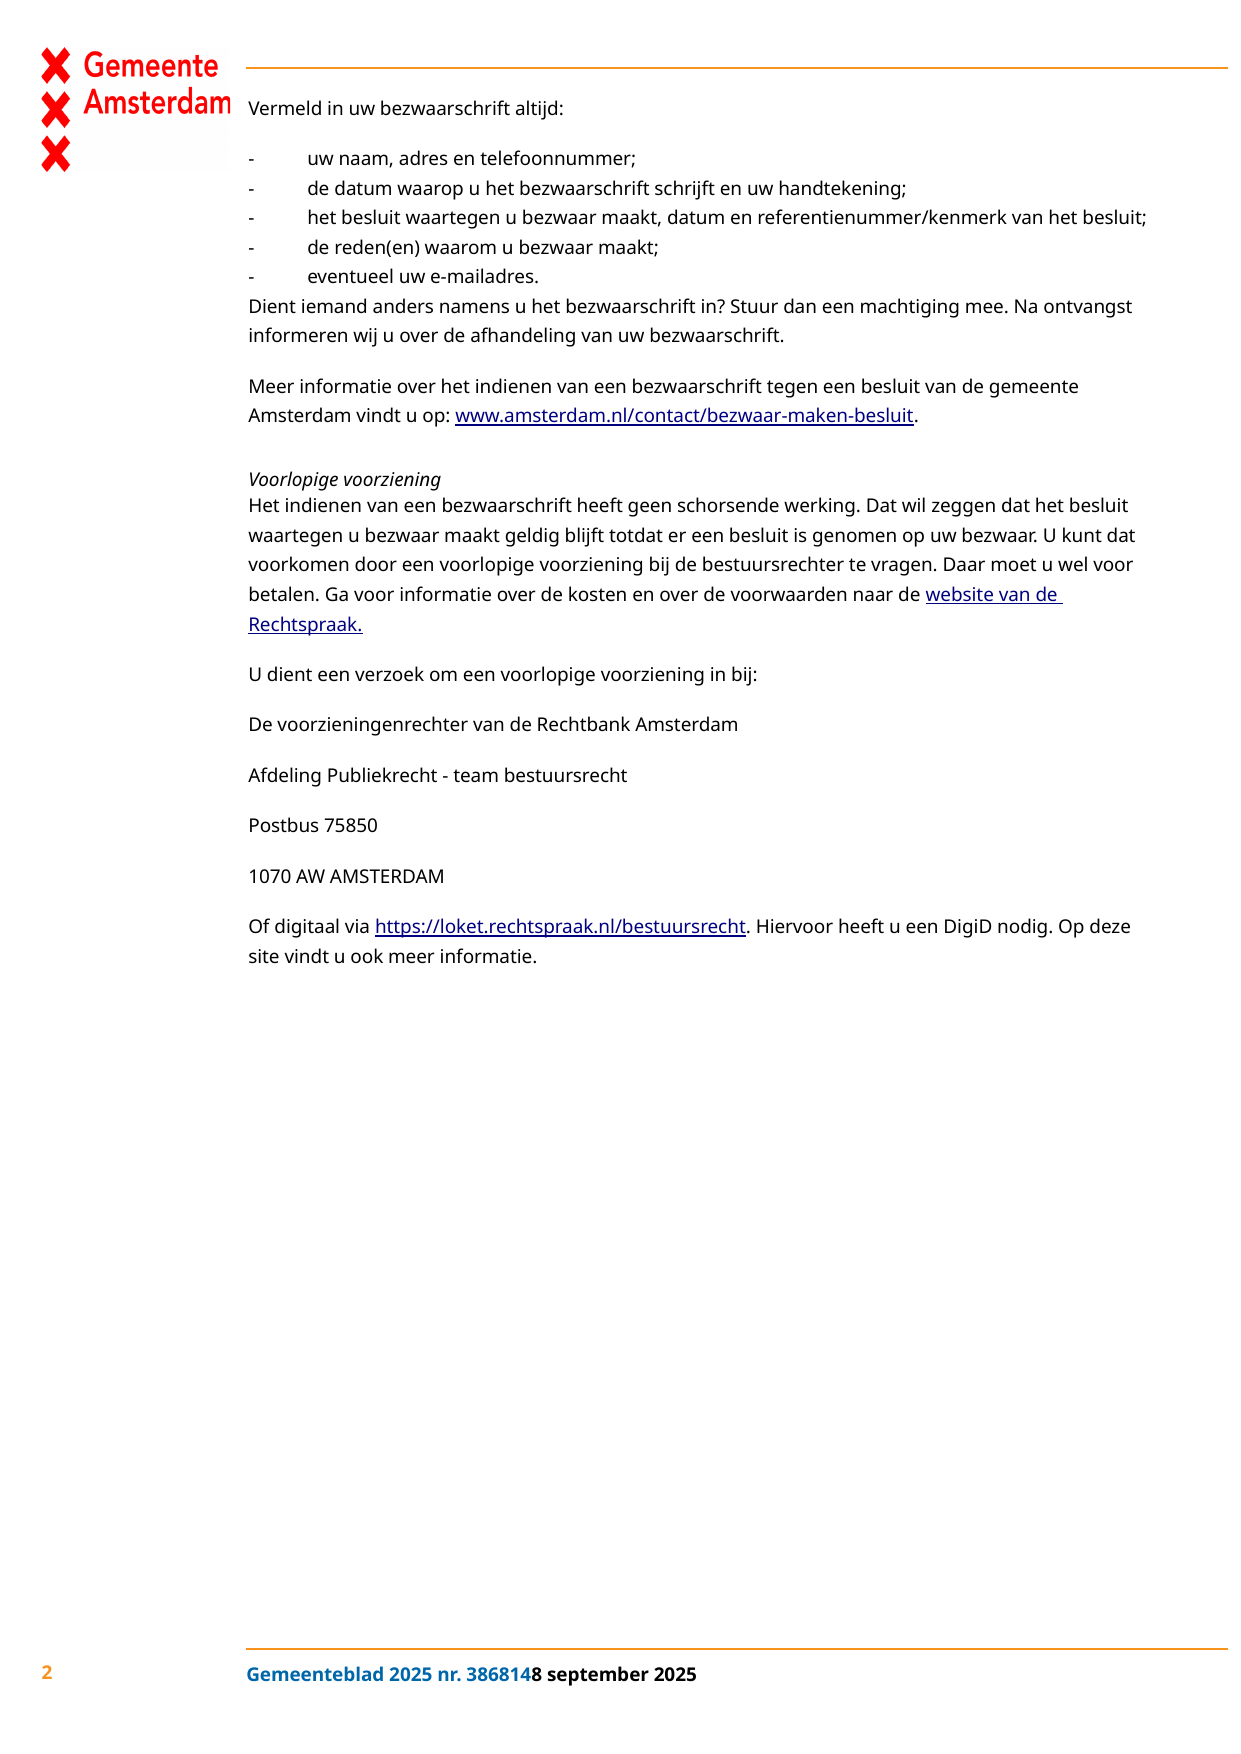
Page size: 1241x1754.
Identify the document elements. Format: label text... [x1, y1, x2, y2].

text Dient iemand anders namens u het bezwaarschrift in? Stuur dan een machtiging mee. Na ontvangst informeren wij u over de afhandeling van uw bezwaarschrift. [248, 293, 1152, 348]
text Voorlopige voorziening [248, 467, 1152, 492]
text Postbus 75850 [248, 812, 1152, 838]
text Meer informatie over het indienen van een bezwaarschrift tegen een besluit van de gemeente Amsterdam vindt u op: www.amsterdam.nl/contact/bezwaar-maken-besluit. [248, 373, 1152, 428]
text Het indienen van een bezwaarschrift heeft geen schorsende werking. Dat wil zeggen dat het besluit waartegen u bezwaar maakt geldig blijft totdat er een besluit is genomen op uw bezwaar. U kunt dat voorkomen door een voorlopige voorziening bij de bestuursrechter te vragen. Daar moet u wel voor betalen. Ga voor informatie over de kosten en over de voorwaarden naar de website van de Rechtspraak. [248, 492, 1152, 636]
text U dient een verzoek om een voorlopige voorziening in bij: [248, 661, 1152, 687]
text 1070 AW AMSTERDAM [248, 863, 1152, 888]
list het besluit waartegen u bezwaar maakt, datum en referentienummer/kenmerk van het besluit; [248, 204, 1152, 230]
list eventueel uw e-mailadres. [248, 263, 1152, 289]
text Of digitaal via https://loket.rechtspraak.nl/bestuursrecht. Hiervoor heeft u een DigiD nodig. Op deze site vindt u ook meer informatie. [248, 913, 1152, 968]
text Afdeling Publiekrecht - team bestuursrecht [248, 762, 1152, 788]
text De voorzieningenrechter van de Rechtbank Amsterdam [248, 712, 1152, 737]
list de datum waarop u het bezwaarschrift schrijft en uw handtekening; [248, 175, 1152, 201]
list de reden(en) waarom u bezwaar maakt; [248, 234, 1152, 260]
text Vermeld in uw bezwaarschrift altijd: [248, 95, 1152, 121]
list uw naam, adres en telefoonnummer; [248, 145, 1152, 171]
picture [41, 47, 231, 172]
